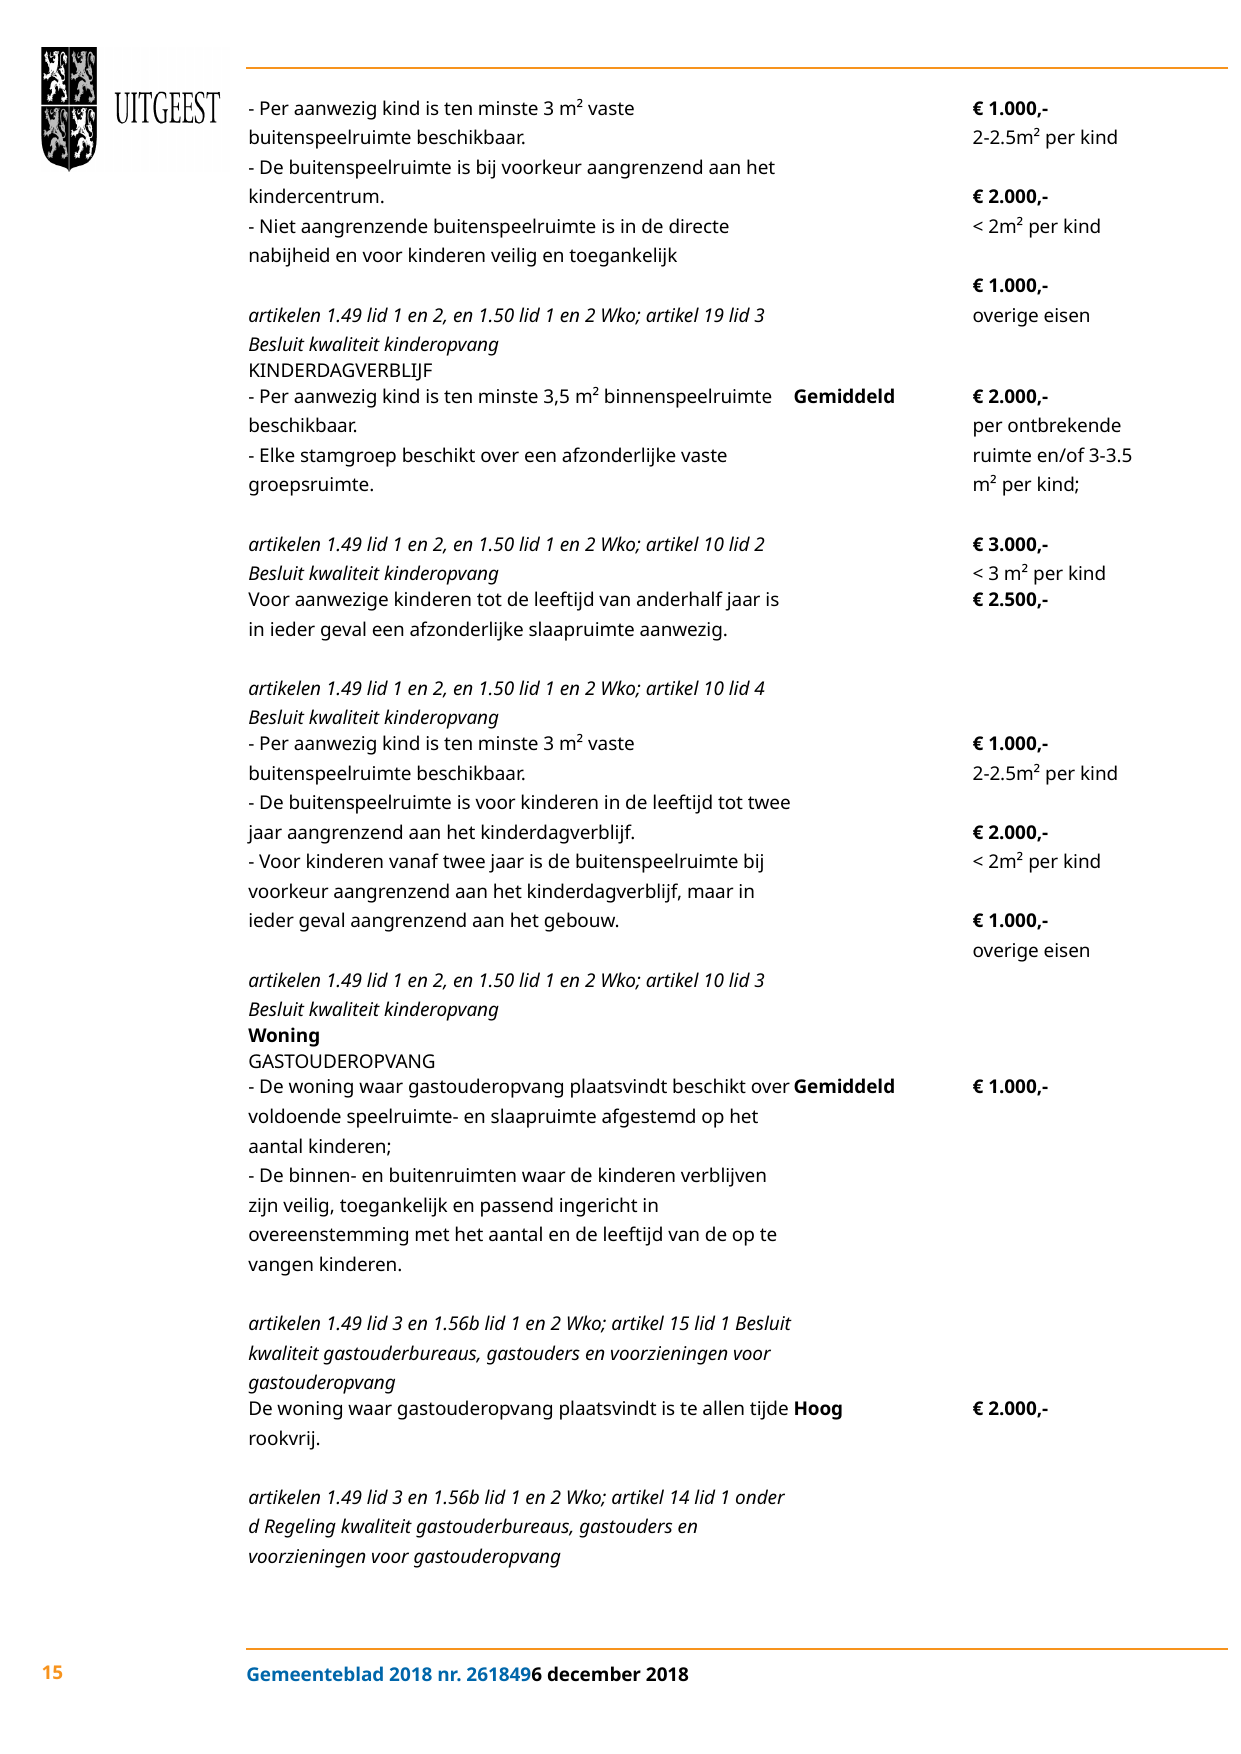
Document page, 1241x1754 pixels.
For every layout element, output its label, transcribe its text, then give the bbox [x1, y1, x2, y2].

table_cell - Per aanwezig kind is ten minste 3 m² vaste buitenspeelruimte beschikbaar. - De buitenspeelruimte is voor kinderen in de leeftijd tot twee jaar aangrenzend aan het kinderdagverblijf. - Voor kinderen vanaf twee jaar is de buitenspeelruimte bij voorkeur aangrenzend aan het kinderdagverblijf, maar in ieder geval aangrenzend aan het gebouw. artikelen 1.49 lid 1 en 2, en 1.50 lid 1 en 2 Wko; artikel 10 lid 3 Besluit kwaliteit kinderopvang [248, 730, 793, 1022]
table_cell € 2.000,- per ontbrekende ruimte en/of 3-3.5 m² per kind; € 3.000,- < 3 m² per kind [973, 383, 1152, 586]
table_cell Voor aanwezige kinderen tot de leeftijd van anderhalf jaar is in ieder geval een afzonderlijke slaapruimte aanwezig. artikelen 1.49 lid 1 en 2, en 1.50 lid 1 en 2 Wko; artikel 10 lid 4 Besluit kwaliteit kinderopvang [248, 586, 793, 730]
table_cell € 2.000,- [973, 1395, 1152, 1569]
table_cell - Per aanwezig kind is ten minste 3 m² vaste buitenspeelruimte beschikbaar. - De buitenspeelruimte is bij voorkeur aangrenzend aan het kindercentrum. - Niet aangrenzende buitenspeelruimte is in de directe nabijheid en voor kinderen veilig en toegankelijk artikelen 1.49 lid 1 en 2, en 1.50 lid 1 en 2 Wko; artikel 19 lid 3 Besluit kwaliteit kinderopvang [248, 95, 793, 357]
table_cell € 2.500,- [973, 586, 1152, 730]
table_cell Gemiddeld [793, 383, 972, 586]
table_cell Woning [248, 1022, 1152, 1048]
table_cell - De woning waar gastouderopvang plaatsvindt beschikt over voldoende speelruimte- en slaapruimte afgestemd op het aantal kinderen; - De binnen- en buitenruimten waar de kinderen verblijven zijn veilig, toegankelijk en passend ingericht in overeenstemming met het aantal en de leeftijd van de op te vangen kinderen. artikelen 1.49 lid 3 en 1.56b lid 1 en 2 Wko; artikel 15 lid 1 Besluit kwaliteit gastouderbureaus, gastouders en voorzieningen voor gastouderopvang [248, 1074, 793, 1395]
table_cell GASTOUDEROPVANG [248, 1048, 1152, 1074]
table_cell - Per aanwezig kind is ten minste 3,5 m² binnenspeelruimte beschikbaar. - Elke stamgroep beschikt over een afzonderlijke vaste groepsruimte. artikelen 1.49 lid 1 en 2, en 1.50 lid 1 en 2 Wko; artikel 10 lid 2 Besluit kwaliteit kinderopvang [248, 383, 793, 586]
table_cell € 1.000,- [973, 1074, 1152, 1395]
table_cell Gemiddeld [793, 1074, 972, 1395]
table_cell [793, 95, 972, 357]
picture [41, 47, 231, 172]
table_cell € 1.000,- 2-2.5m² per kind € 2.000,- < 2m² per kind € 1.000,- overige eisen [973, 95, 1152, 357]
table_cell € 1.000,- 2-2.5m² per kind € 2.000,- < 2m² per kind € 1.000,- overige eisen [973, 730, 1152, 1022]
table_cell De woning waar gastouderopvang plaatsvindt is te allen tijde rookvrij. artikelen 1.49 lid 3 en 1.56b lid 1 en 2 Wko; artikel 14 lid 1 onder d Regeling kwaliteit gastouderbureaus, gastouders en voorzieningen voor gastouderopvang [248, 1395, 793, 1569]
table_cell Hoog [793, 1395, 972, 1569]
table_cell KINDERDAGVERBLIJF [248, 357, 1152, 383]
table_cell [793, 730, 972, 1022]
table_cell [793, 586, 972, 730]
